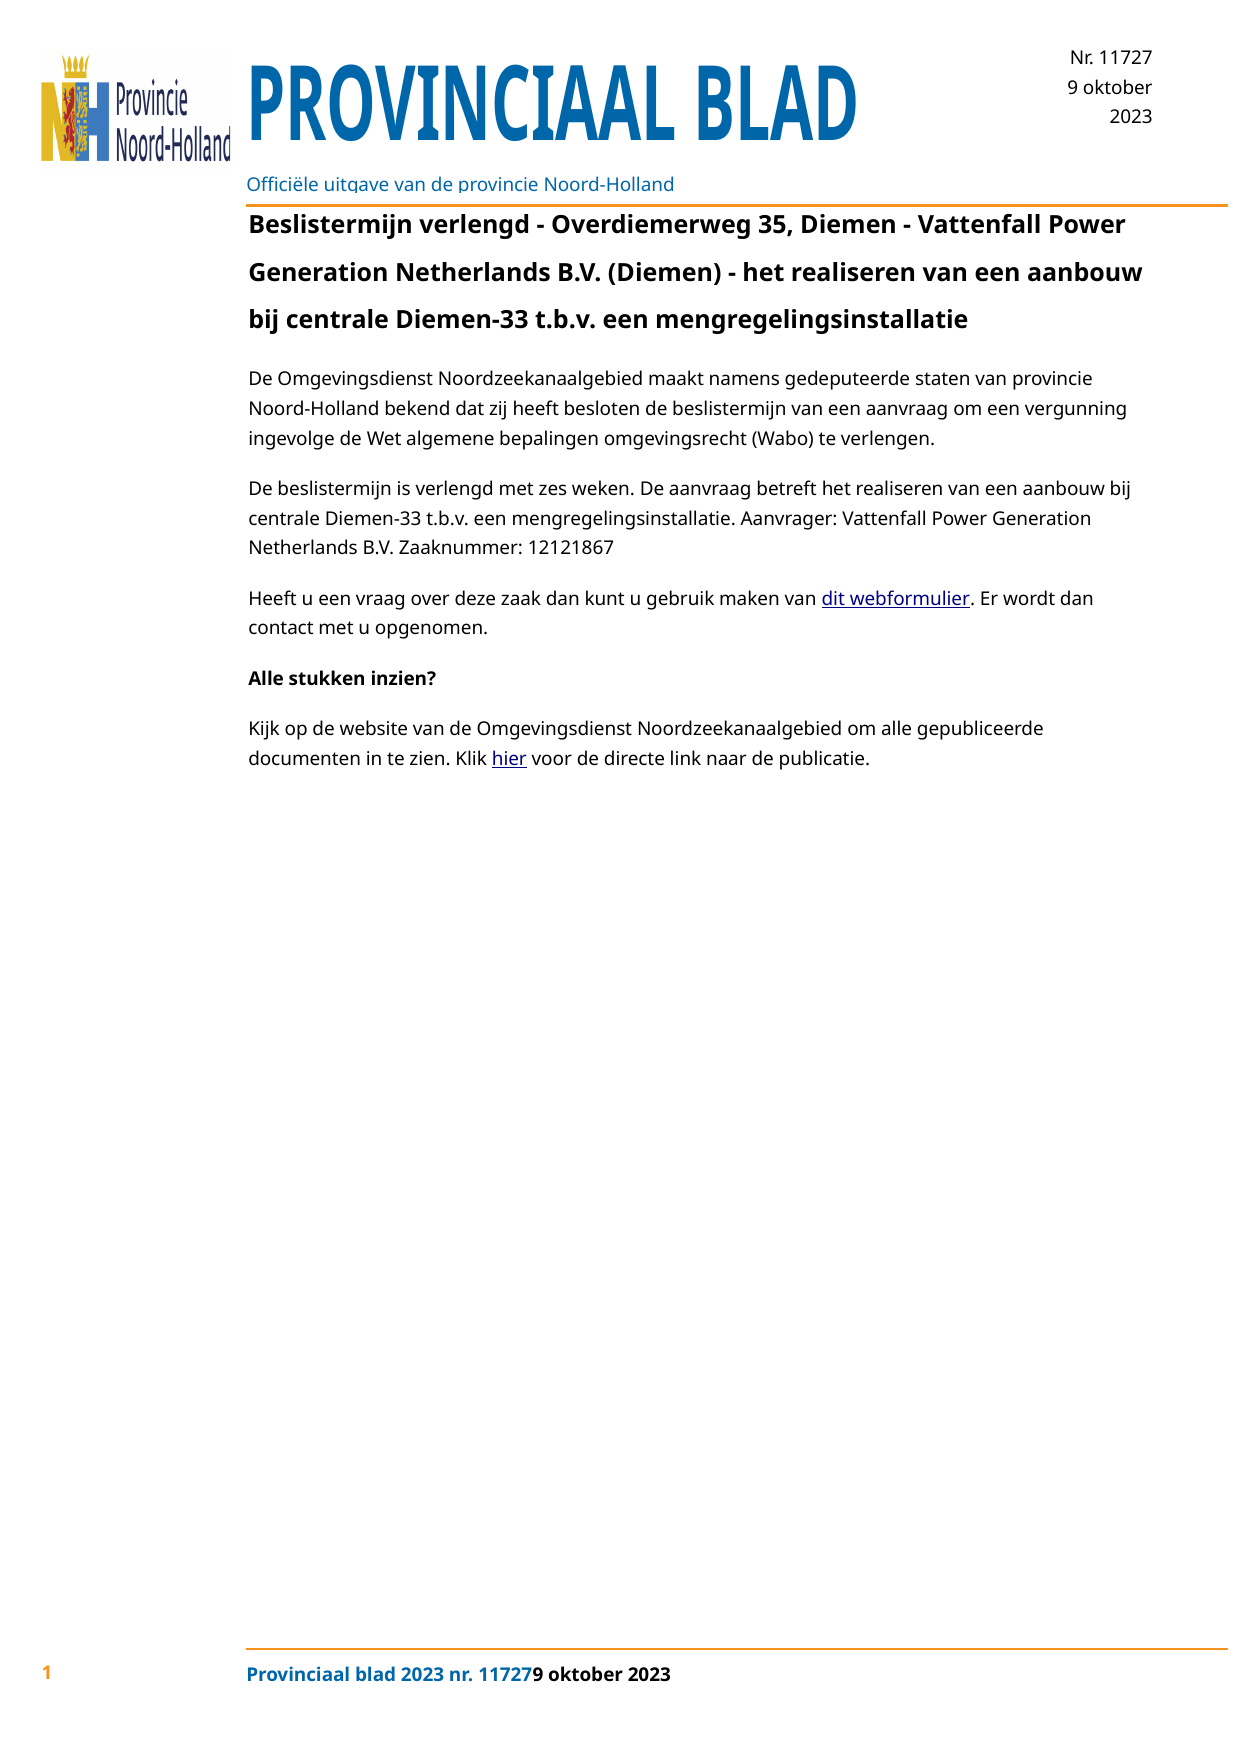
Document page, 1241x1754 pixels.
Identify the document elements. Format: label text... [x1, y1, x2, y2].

text Beslistermijn verlengd - Overdiemerweg 35, Diemen - Vattenfall Power Generation Netherlands B.V. (Diemen) - het realiseren van een aanbouw bij centrale Diemen-33 t.b.v. een mengregelingsinstallatie [248, 207, 1152, 336]
picture [41, 47, 231, 172]
text De beslistermijn is verlengd met zes weken. De aanvraag betreft het realiseren van een aanbouw bij centrale Diemen-33 t.b.v. een mengregelingsinstallatie. Aanvrager: Vattenfall Power Generation Netherlands B.V. Zaaknummer: 12121867 [248, 475, 1152, 560]
text Kijk op de website van de Omgevingsdienst Noordzeekanaalgebied om alle gepubliceerde documenten in te zien. Klik hier voor de directe link naar de publicatie. [248, 715, 1152, 770]
text De Omgevingsdienst Noordzeekanaalgebied maakt namens gedeputeerde staten van provincie Noord-Holland bekend dat zij heeft besloten de beslistermijn van een aanvraag om een vergunning ingevolge de Wet algemene bepalingen omgevingsrecht (Wabo) te verlengen. [248, 366, 1152, 450]
text Alle stukken inzien? [248, 665, 1152, 690]
text Heeft u een vraag over deze zaak dan kunt u gebruik maken van dit webformulier. Er wordt dan contact met u opgenomen. [248, 585, 1152, 640]
